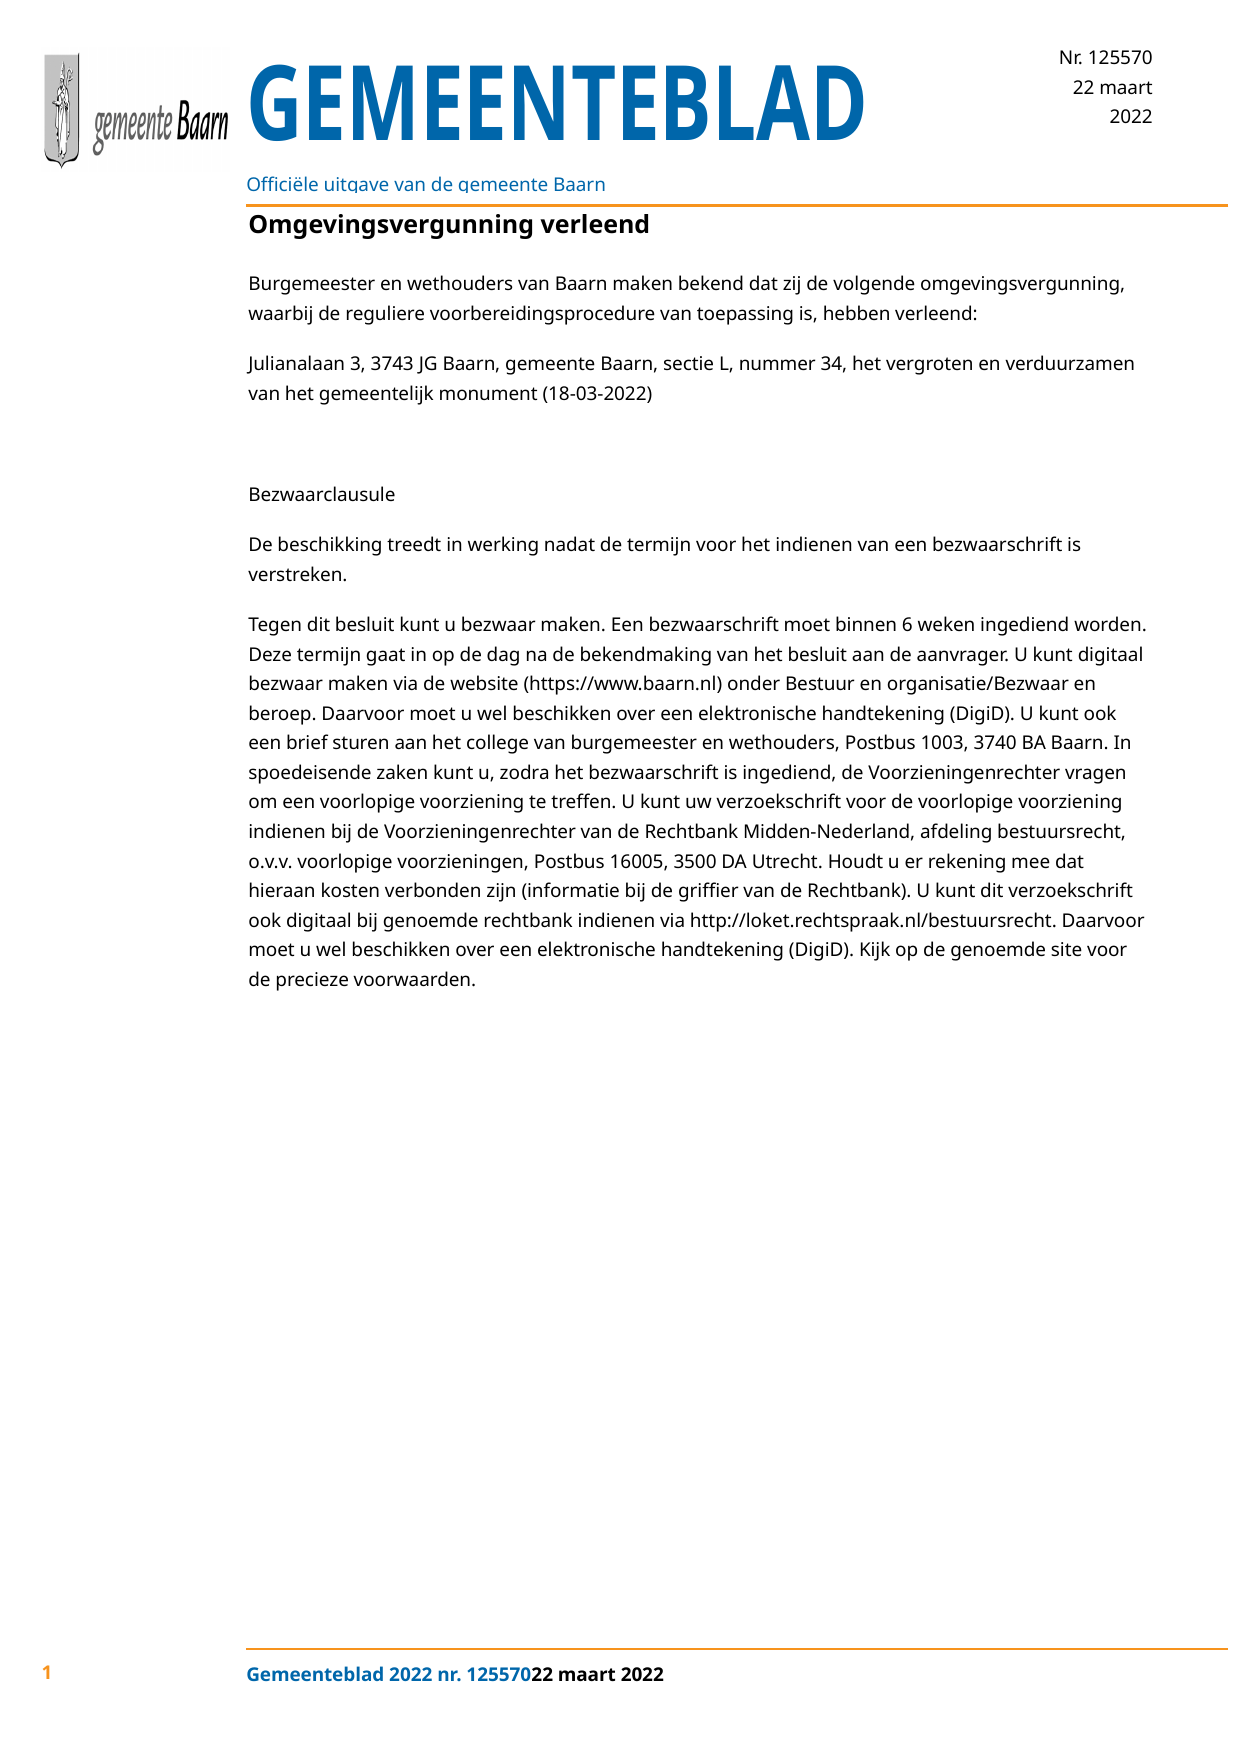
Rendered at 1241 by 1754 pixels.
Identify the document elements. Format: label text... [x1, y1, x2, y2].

text Julianalaan 3, 3743 JG Baarn, gemeente Baarn, sectie L, nummer 34, het vergroten en verduurzamen van het gemeentelijk monument (18-03-2022) [248, 350, 1152, 406]
text Bezwaarclausule [248, 481, 1152, 506]
text Tegen dit besluit kunt u bezwaar maken. Een bezwaarschrift moet binnen 6 weken ingediend worden. Deze termijn gaat in op de dag na de bekendmaking van het besluit aan de aanvrager. U kunt digitaal bezwaar maken via de website (https://www.baarn.nl) onder Bestuur en organisatie/Bezwaar en beroep. Daarvoor moet u wel beschikken over een elektronische handtekening (DigiD). U kunt ook een brief sturen aan het college van burgemeester en wethouders, Postbus 1003, 3740 BA Baarn. In spoedeisende zaken kunt u, zodra het bezwaarschrift is ingediend, de Voorzieningenrechter vragen om een voorlopige voorziening te treffen. U kunt uw verzoekschrift voor de voorlopige voorziening indienen bij de Voorzieningenrechter van de Rechtbank Midden-Nederland, afdeling bestuursrecht, o.v.v. voorlopige voorzieningen, Postbus 16005, 3500 DA Utrecht. Houdt u er rekening mee dat hieraan kosten verbonden zijn (informatie bij de griffier van de Rechtbank). U kunt dit verzoekschrift ook digitaal bij genoemde rechtbank indienen via http://loket.rechtspraak.nl/bestuursrecht. Daarvoor moet u wel beschikken over een elektronische handtekening (DigiD). Kijk op de genoemde site voor de precieze voorwaarden. [248, 611, 1152, 992]
text Burgemeester en wethouders van Baarn maken bekend dat zij de volgende omgevingsvergunning, waarbij de reguliere voorbereidingsprocedure van toepassing is, hebben verleend: [248, 270, 1152, 326]
picture [41, 47, 231, 172]
text Omgevingsvergunning verleend [248, 207, 1152, 241]
text De beschikking treedt in werking nadat de termijn voor het indienen van een bezwaarschrift is verstreken. [248, 531, 1152, 586]
